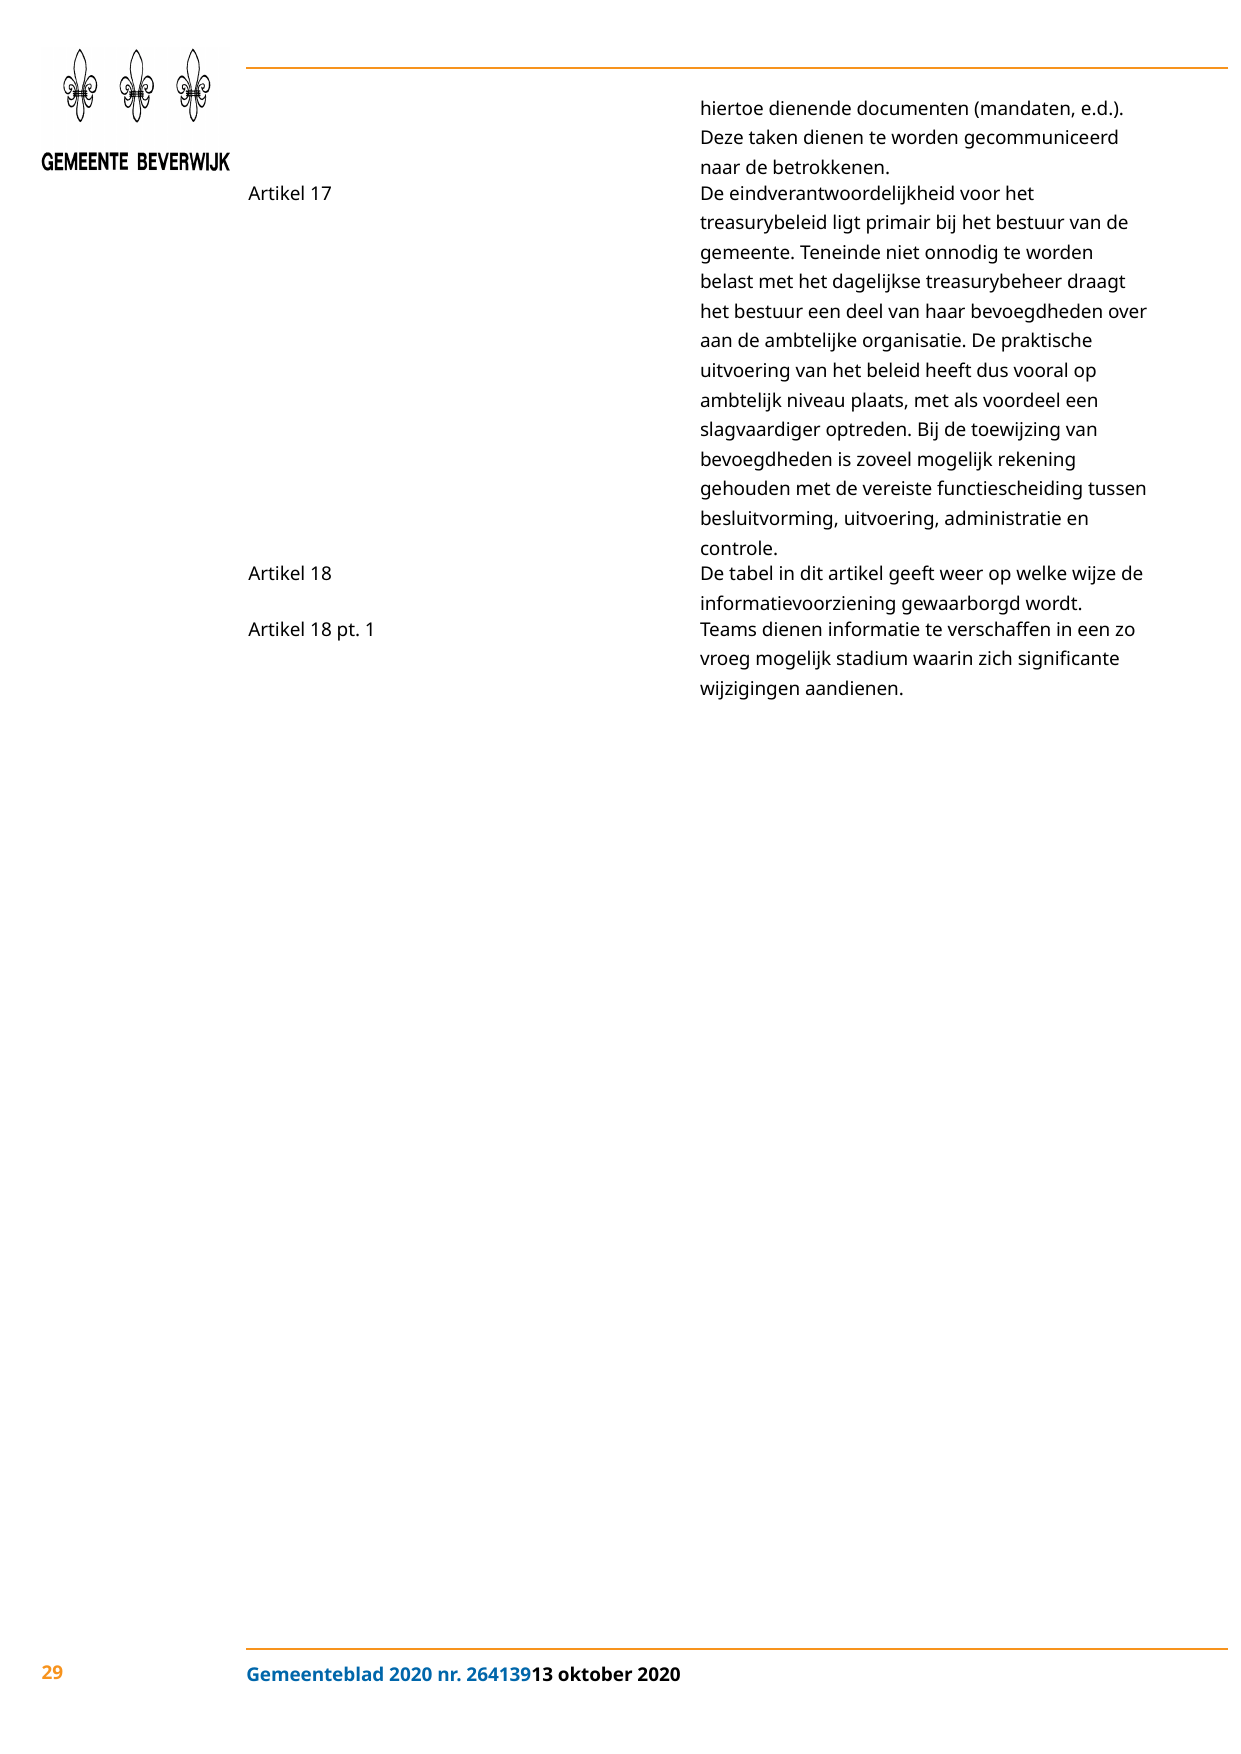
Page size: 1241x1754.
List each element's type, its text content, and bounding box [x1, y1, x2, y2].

table_cell De eindverantwoordelijkheid voor het treasurybeleid ligt primair bij het bestuur van de gemeente. Teneinde niet onnodig te worden belast met het dagelijkse treasurybeheer draagt het bestuur een deel van haar bevoegdheden over aan de ambtelijke organisatie. De praktische uitvoering van het beleid heeft dus vooral op ambtelijk niveau plaats, met als voordeel een slagvaardiger optreden. Bij de toewijzing van bevoegdheden is zoveel mogelijk rekening gehouden met de vereiste functiescheiding tussen besluitvorming, uitvoering, administratie en controle. [700, 180, 1152, 560]
table_cell Artikel 17 [248, 180, 700, 560]
picture [41, 47, 231, 172]
table_cell Artikel 18 pt. 1 [248, 616, 700, 701]
table_cell hiertoe dienende documenten (mandaten, e.d.). Deze taken dienen te worden gecommuniceerd naar de betrokkenen. [700, 95, 1152, 180]
table_cell [248, 95, 700, 180]
table_cell Teams dienen informatie te verschaffen in een zo vroeg mogelijk stadium waarin zich significante wijzigingen aandienen. [700, 616, 1152, 701]
table_cell De tabel in dit artikel geeft weer op welke wijze de informatievoorziening gewaarborgd wordt. [700, 560, 1152, 616]
table_cell Artikel 18 [248, 560, 700, 616]
